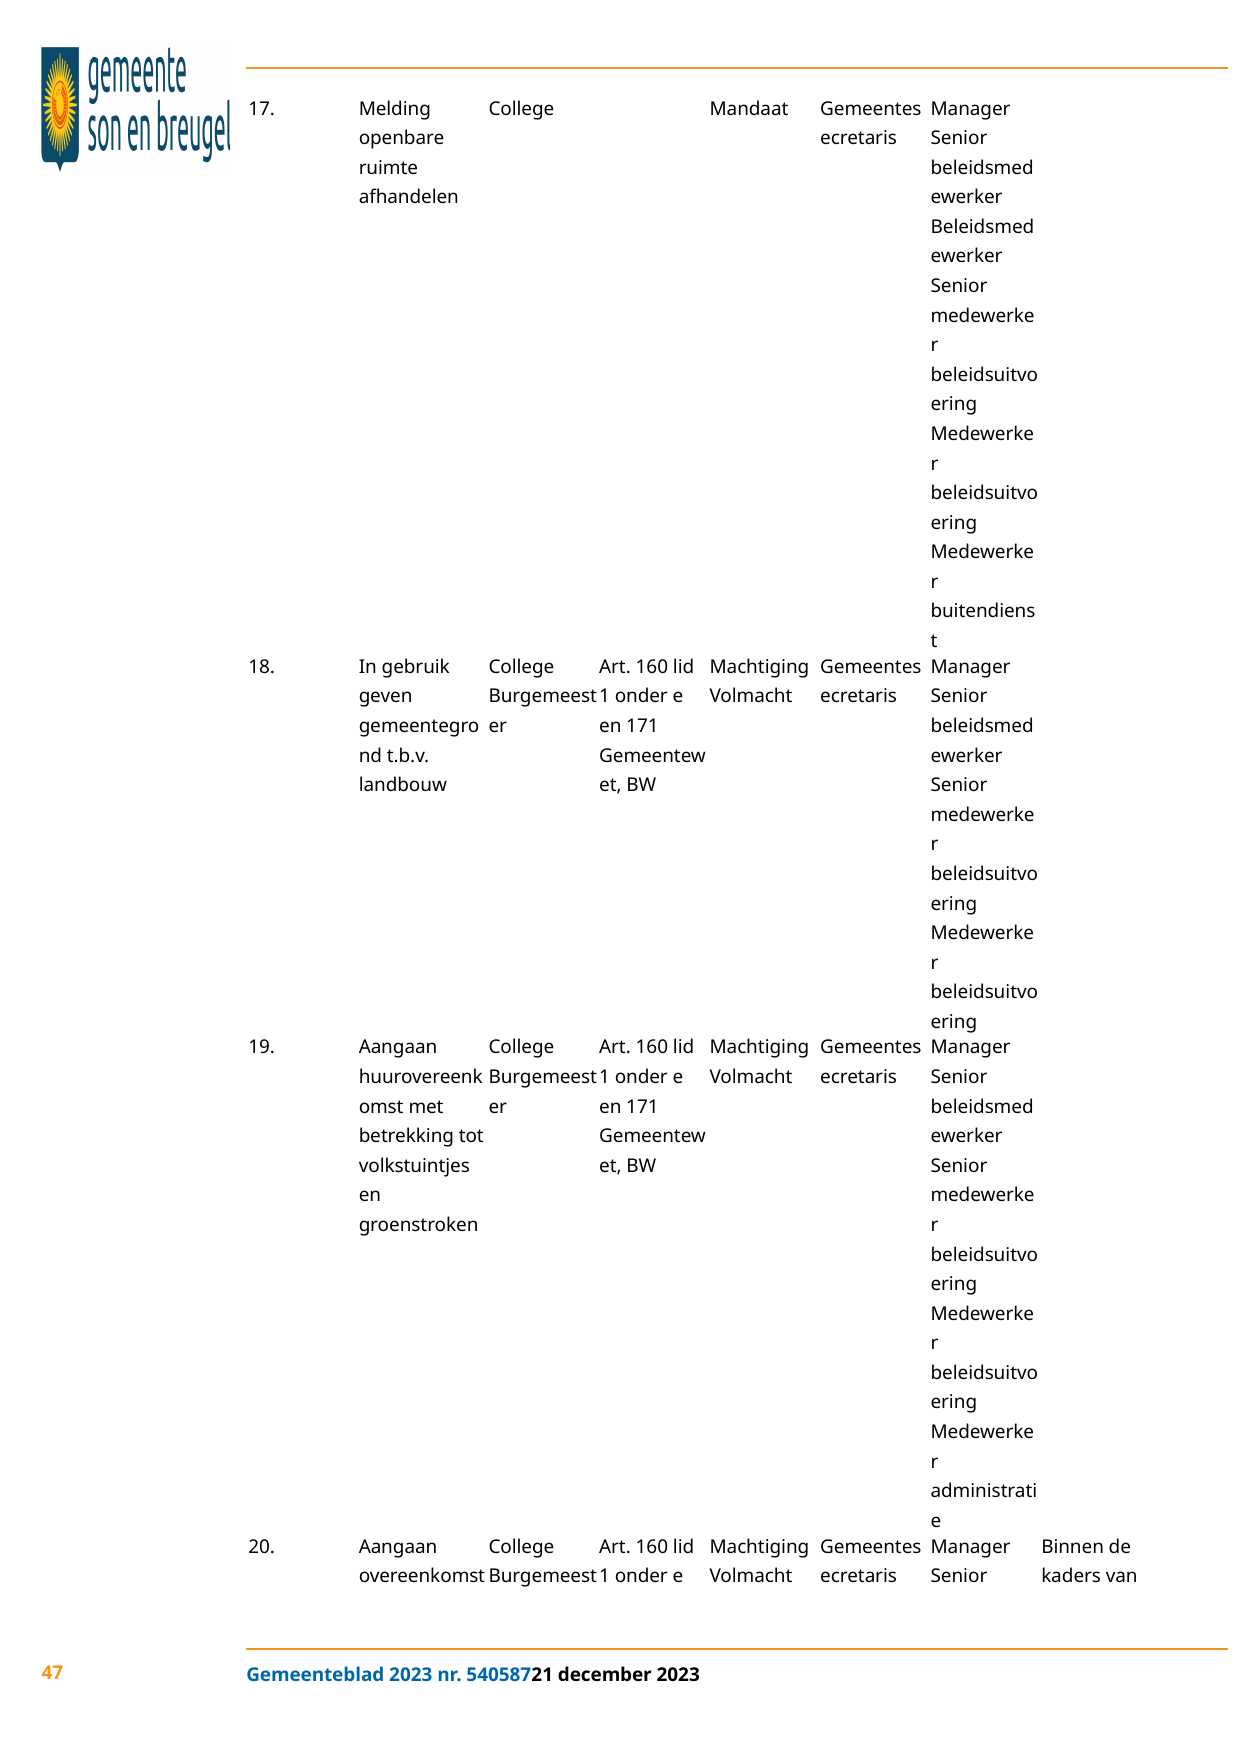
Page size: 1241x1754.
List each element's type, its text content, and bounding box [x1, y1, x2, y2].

table_cell Gemeentesecretaris [820, 1533, 930, 1588]
table_cell [1041, 95, 1152, 653]
table_cell College Burgemeester [488, 1034, 599, 1533]
table_cell Manager Senior beleidsmedewerker Senior medewerker beleidsuitvoering Medewerker beleidsuitvoering [930, 653, 1041, 1034]
table_cell Machtiging Volmacht [709, 1034, 820, 1533]
table_cell 17. [248, 95, 358, 653]
table_cell College Burgemeester [488, 653, 599, 1034]
table_cell Art. 160 lid 1 onder e en 171 Gemeentewet, BW [599, 1034, 709, 1533]
table_cell [1041, 653, 1152, 1034]
picture [41, 47, 231, 172]
table_cell [1041, 1034, 1152, 1533]
table_cell Binnen de kaders van [1041, 1533, 1152, 1588]
table_cell 18. [248, 653, 358, 1034]
table_cell College Burgemeest [488, 1533, 599, 1588]
table_cell Art. 160 lid 1 onder e [599, 1533, 709, 1588]
table_cell Manager Senior [930, 1533, 1041, 1588]
table_cell Manager Senior beleidsmedewerker Beleidsmedewerker Senior medewerker beleidsuitvoering Medewerker beleidsuitvoering Medewerker buitendienst [930, 95, 1041, 653]
table_cell [599, 95, 709, 653]
table_cell Art. 160 lid 1 onder e en 171 Gemeentewet, BW [599, 653, 709, 1034]
table_cell Machtiging Volmacht [709, 653, 820, 1034]
table_cell 20. [248, 1533, 358, 1588]
table_cell Gemeentesecretaris [820, 1034, 930, 1533]
table_cell Aangaan overeenkomst [359, 1533, 488, 1588]
table_cell In gebruik geven gemeentegrond t.b.v. landbouw [359, 653, 488, 1034]
table_cell 19. [248, 1034, 358, 1533]
table_cell College [488, 95, 599, 653]
table_cell Manager Senior beleidsmedewerker Senior medewerker beleidsuitvoering Medewerker beleidsuitvoering Medewerker administratie [930, 1034, 1041, 1533]
table_cell Melding openbare ruimte afhandelen [359, 95, 488, 653]
table_cell Machtiging Volmacht [709, 1533, 820, 1588]
table_cell Mandaat [709, 95, 820, 653]
table_cell Gemeentesecretaris [820, 653, 930, 1034]
table_cell Gemeentesecretaris [820, 95, 930, 653]
table_cell Aangaan huurovereenkomst met betrekking tot volkstuintjes en groenstroken [359, 1034, 488, 1533]
